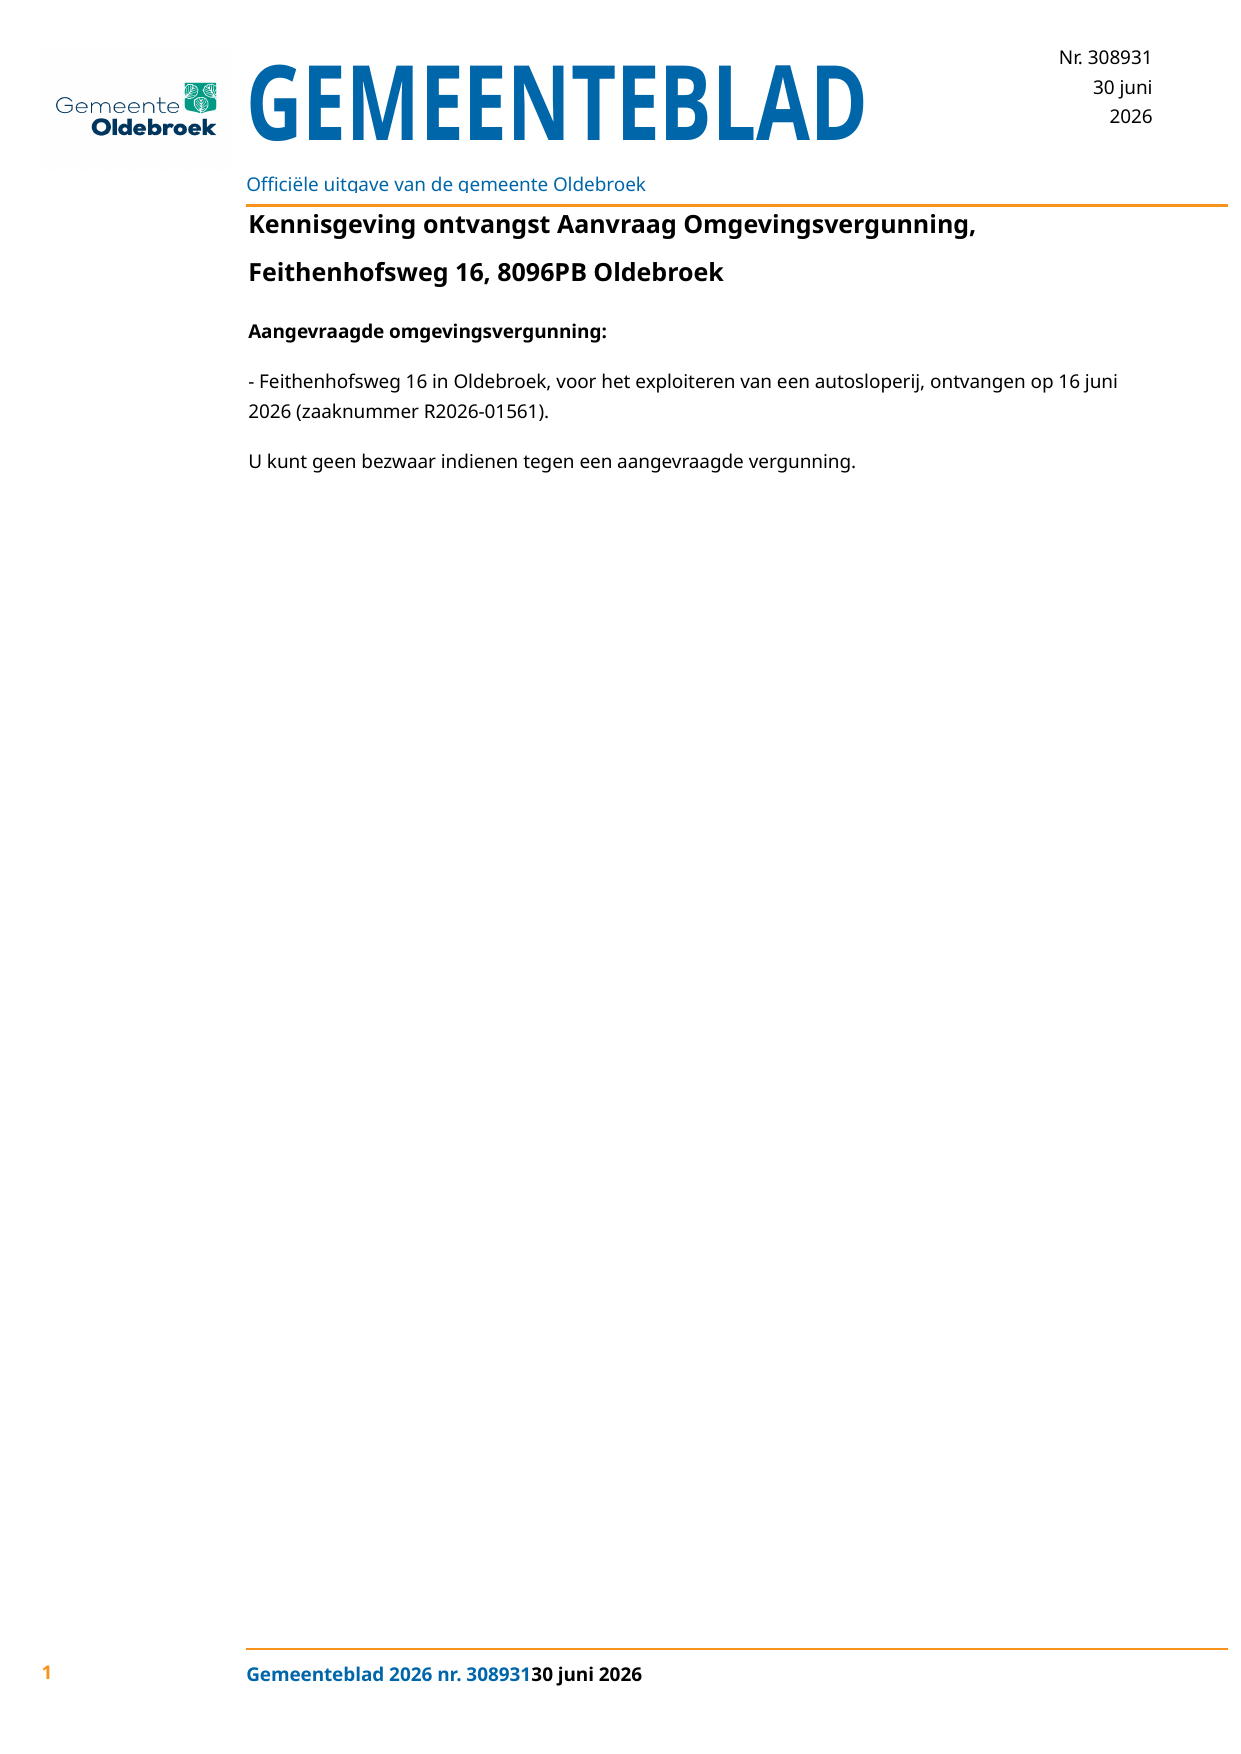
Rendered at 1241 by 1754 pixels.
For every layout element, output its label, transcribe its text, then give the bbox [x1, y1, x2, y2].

text U kunt geen bezwaar indienen tegen een aangevraagde vergunning. [248, 448, 1152, 474]
text - Feithenhofsweg 16 in Oldebroek, voor het exploiteren van een autosloperij, ontvangen op 16 juni 2026 (zaaknummer R2026-01561). [248, 368, 1152, 424]
text Kennisgeving ontvangst Aanvraag Omgevingsvergunning, Feithenhofsweg 16, 8096PB Oldebroek [248, 207, 1152, 288]
text Aangevraagde omgevingsvergunning: [248, 318, 1152, 344]
picture [41, 47, 231, 172]
